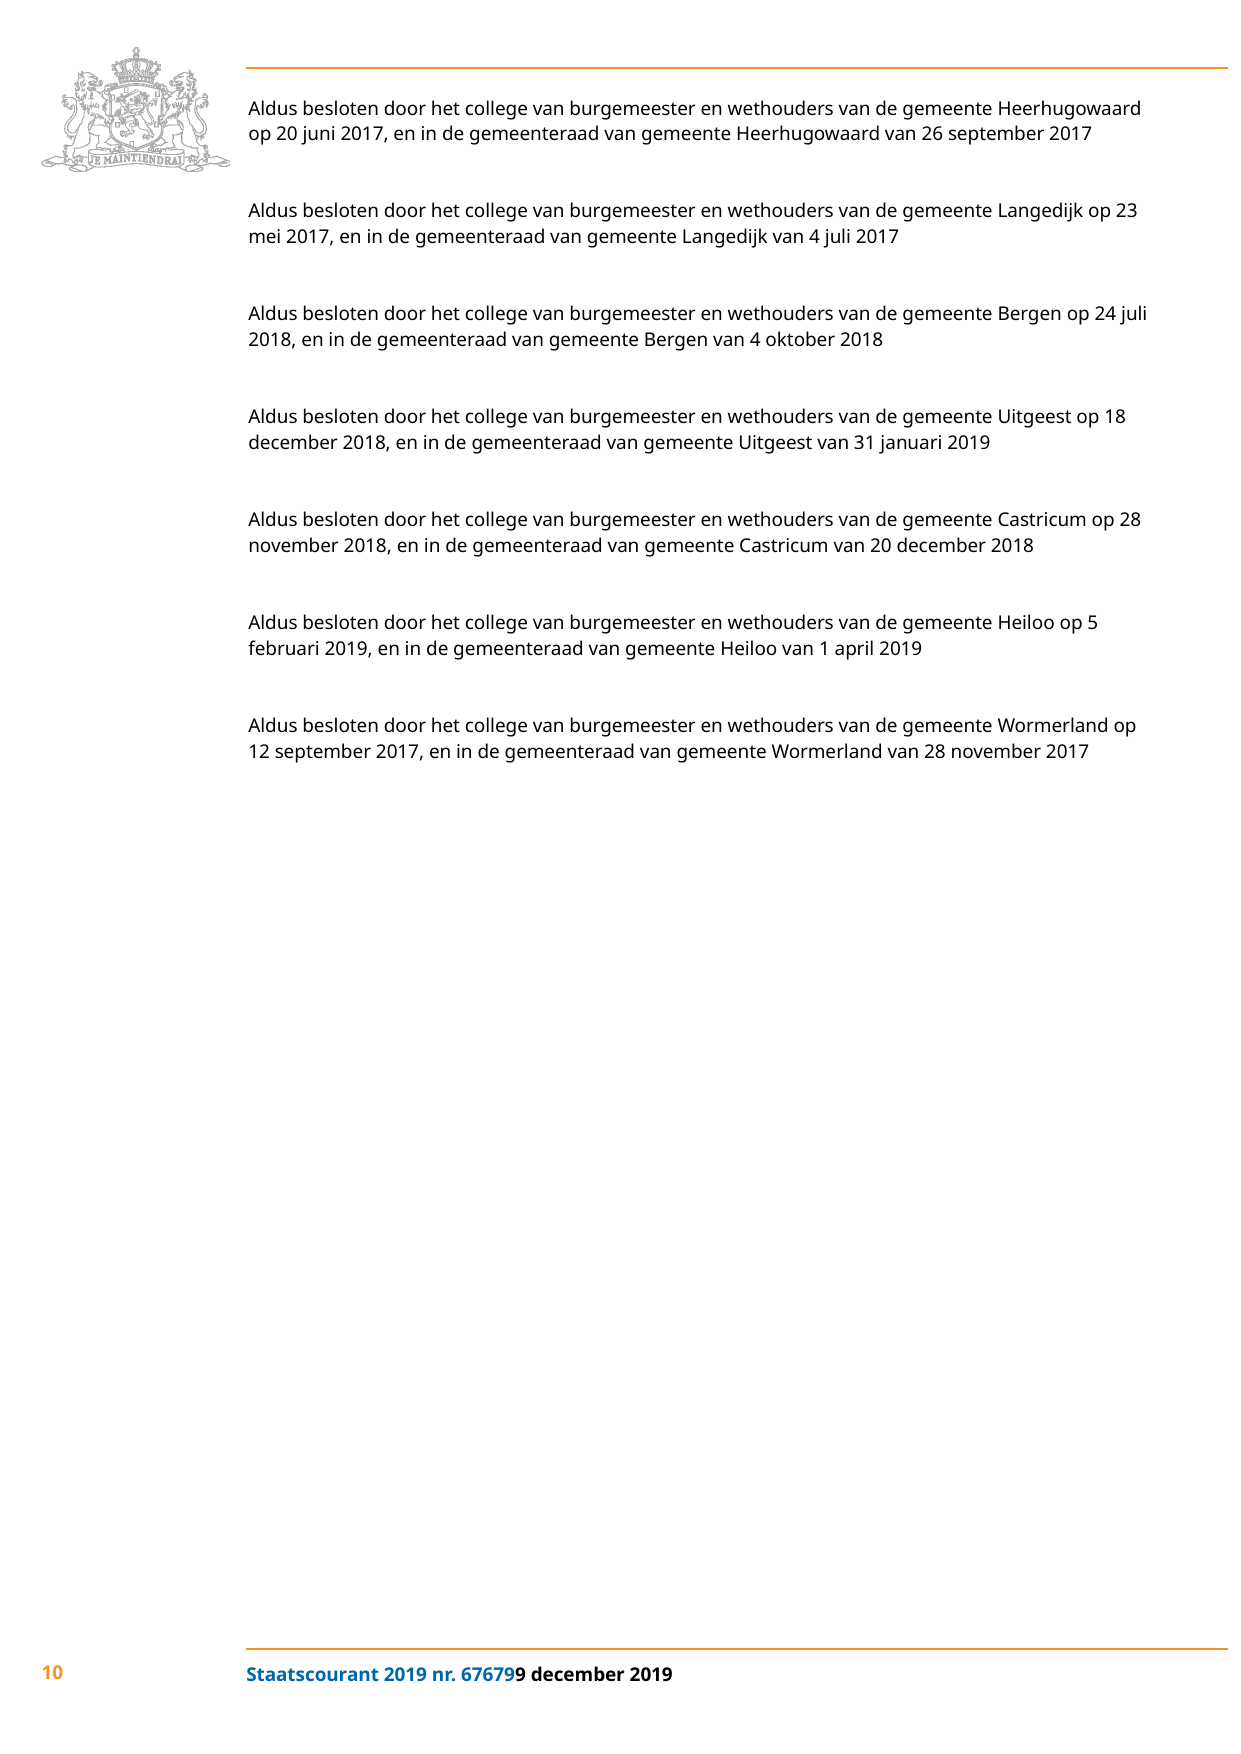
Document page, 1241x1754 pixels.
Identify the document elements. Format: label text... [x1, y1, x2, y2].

text Aldus besloten door het college van burgemeester en wethouders van de gemeente Bergen op 24 juli 2018, en in de gemeenteraad van gemeente Bergen van 4 oktober 2018 [248, 301, 1152, 352]
text Aldus besloten door het college van burgemeester en wethouders van de gemeente Heiloo op 5 februari 2019, en in de gemeenteraad van gemeente Heiloo van 1 april 2019 [248, 609, 1152, 661]
text Aldus besloten door het college van burgemeester en wethouders van de gemeente Uitgeest op 18 december 2018, en in de gemeenteraad van gemeente Uitgeest van 31 januari 2019 [248, 403, 1152, 455]
text Aldus besloten door het college van burgemeester en wethouders van de gemeente Heerhugowaard op 20 juni 2017, en in de gemeenteraad van gemeente Heerhugowaard van 26 september 2017 [248, 95, 1152, 146]
picture [41, 47, 231, 172]
text Aldus besloten door het college van burgemeester en wethouders van de gemeente Castricum op 28 november 2018, en in de gemeenteraad van gemeente Castricum van 20 december 2018 [248, 506, 1152, 558]
text Aldus besloten door het college van burgemeester en wethouders van de gemeente Wormerland op 12 september 2017, en in de gemeenteraad van gemeente Wormerland van 28 november 2017 [248, 712, 1152, 764]
text Aldus besloten door het college van burgemeester en wethouders van de gemeente Langedijk op 23 mei 2017, en in de gemeenteraad van gemeente Langedijk van 4 juli 2017 [248, 198, 1152, 249]
